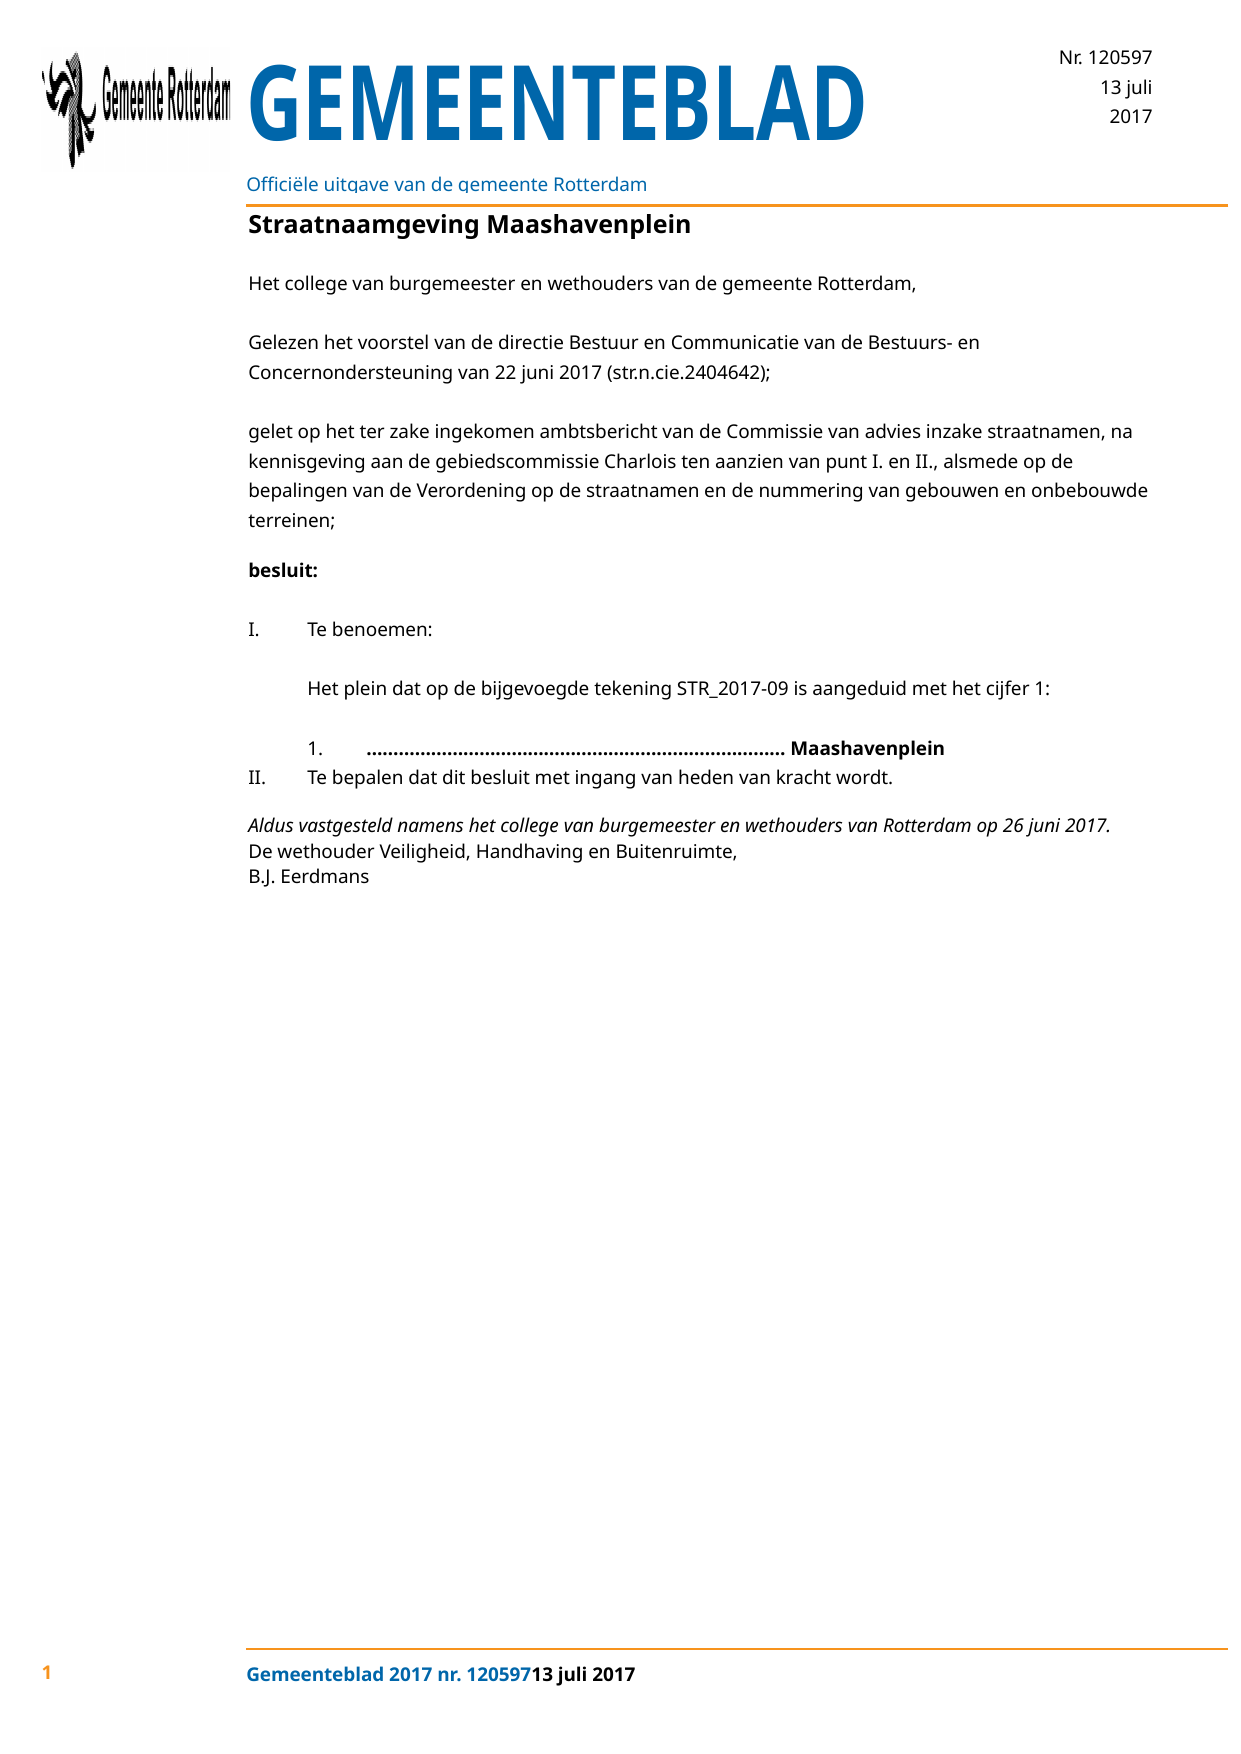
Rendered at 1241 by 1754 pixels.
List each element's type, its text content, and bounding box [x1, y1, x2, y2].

text gelet op het ter zake ingekomen ambtsbericht van de Commissie van advies inzake straatnamen, na kennisgeving aan de gebiedscommissie Charlois ten aanzien van punt I. en II., alsmede op de bepalingen van de Verordening op de straatnamen en de nummering van gebouwen en onbebouwde terreinen; [248, 418, 1152, 533]
text besluit: [248, 557, 1152, 583]
text De wethouder Veiligheid, Handhaving en Buitenruimte, [248, 838, 1152, 864]
text Gelezen het voorstel van de directie Bestuur en Communicatie van de Bestuurs- en Concernondersteuning van 22 juni 2017 (str.n.cie.2404642); [248, 329, 1152, 385]
text Straatnaamgeving Maashavenplein [248, 207, 1152, 241]
list Het plein dat op de bijgevoegde tekening STR_2017-09 is aangeduid met het cijfer 1: [248, 676, 1152, 701]
text Het college van burgemeester en wethouders van de gemeente Rotterdam, [248, 270, 1152, 296]
list Te benoemen: [248, 616, 1152, 642]
picture [41, 47, 231, 172]
list …………………………………………………………………… Maashavenplein [307, 735, 1152, 761]
text Aldus vastgesteld namens het college van burgemeester en wethouders van Rotterdam op 26 juni 2017. [248, 812, 1152, 838]
list Te bepalen dat dit besluit met ingang van heden van kracht wordt. [248, 764, 1152, 790]
text B.J. Eerdmans [248, 864, 1152, 889]
